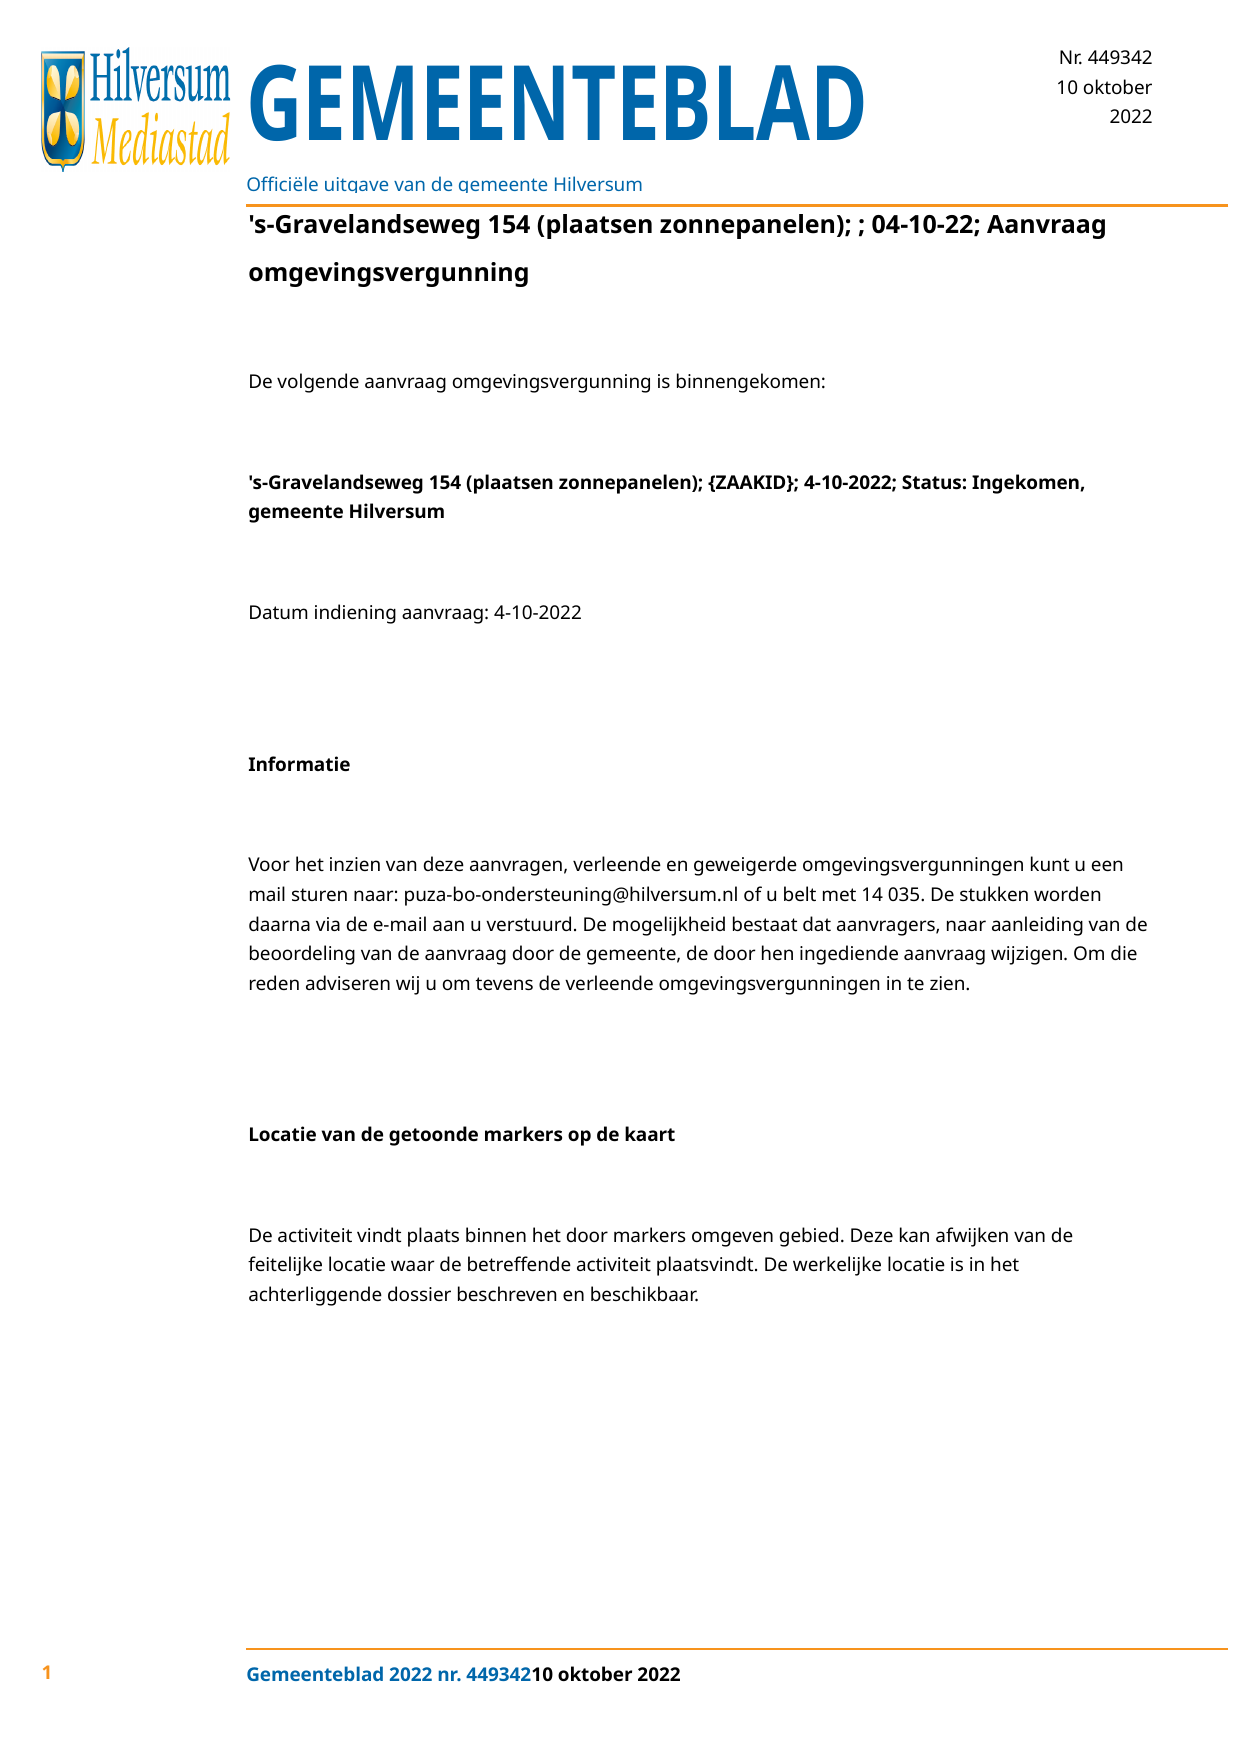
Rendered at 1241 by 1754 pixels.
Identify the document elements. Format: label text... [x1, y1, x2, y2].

text Informatie [248, 751, 1152, 777]
text Voor het inzien van deze aanvragen, verleende en geweigerde omgevingsvergunningen kunt u een mail sturen naar: puza-bo-ondersteuning@hilversum.nl of u belt met 14 035. De stukken worden daarna via de e-mail aan u verstuurd. De mogelijkheid bestaat dat aanvragers, naar aanleiding van de beoordeling van de aanvraag door de gemeente, de door hen ingediende aanvraag wijzigen. Om die reden adviseren wij u om tevens de verleende omgevingsvergunningen in te zien. [248, 852, 1152, 996]
text 's-Gravelandseweg 154 (plaatsen zonnepanelen); {ZAAKID}; 4-10-2022; Status: Ingekomen, gemeente Hilversum [248, 469, 1152, 524]
text Datum indiening aanvraag: 4-10-2022 [248, 599, 1152, 625]
text Locatie van de getoonde markers op de kaart [248, 1121, 1152, 1147]
text De activiteit vindt plaats binnen het door markers omgeven gebied. Deze kan afwijken van de feitelijke locatie waar de betreffende activiteit plaatsvindt. De werkelijke locatie is in het achterliggende dossier beschreven en beschikbaar. [248, 1222, 1152, 1307]
text De volgende aanvraag omgevingsvergunning is binnengekomen: [248, 368, 1152, 394]
text 's-Gravelandseweg 154 (plaatsen zonnepanelen); ; 04-10-22; Aanvraag omgevingsvergunning [248, 207, 1152, 288]
picture [41, 47, 231, 172]
